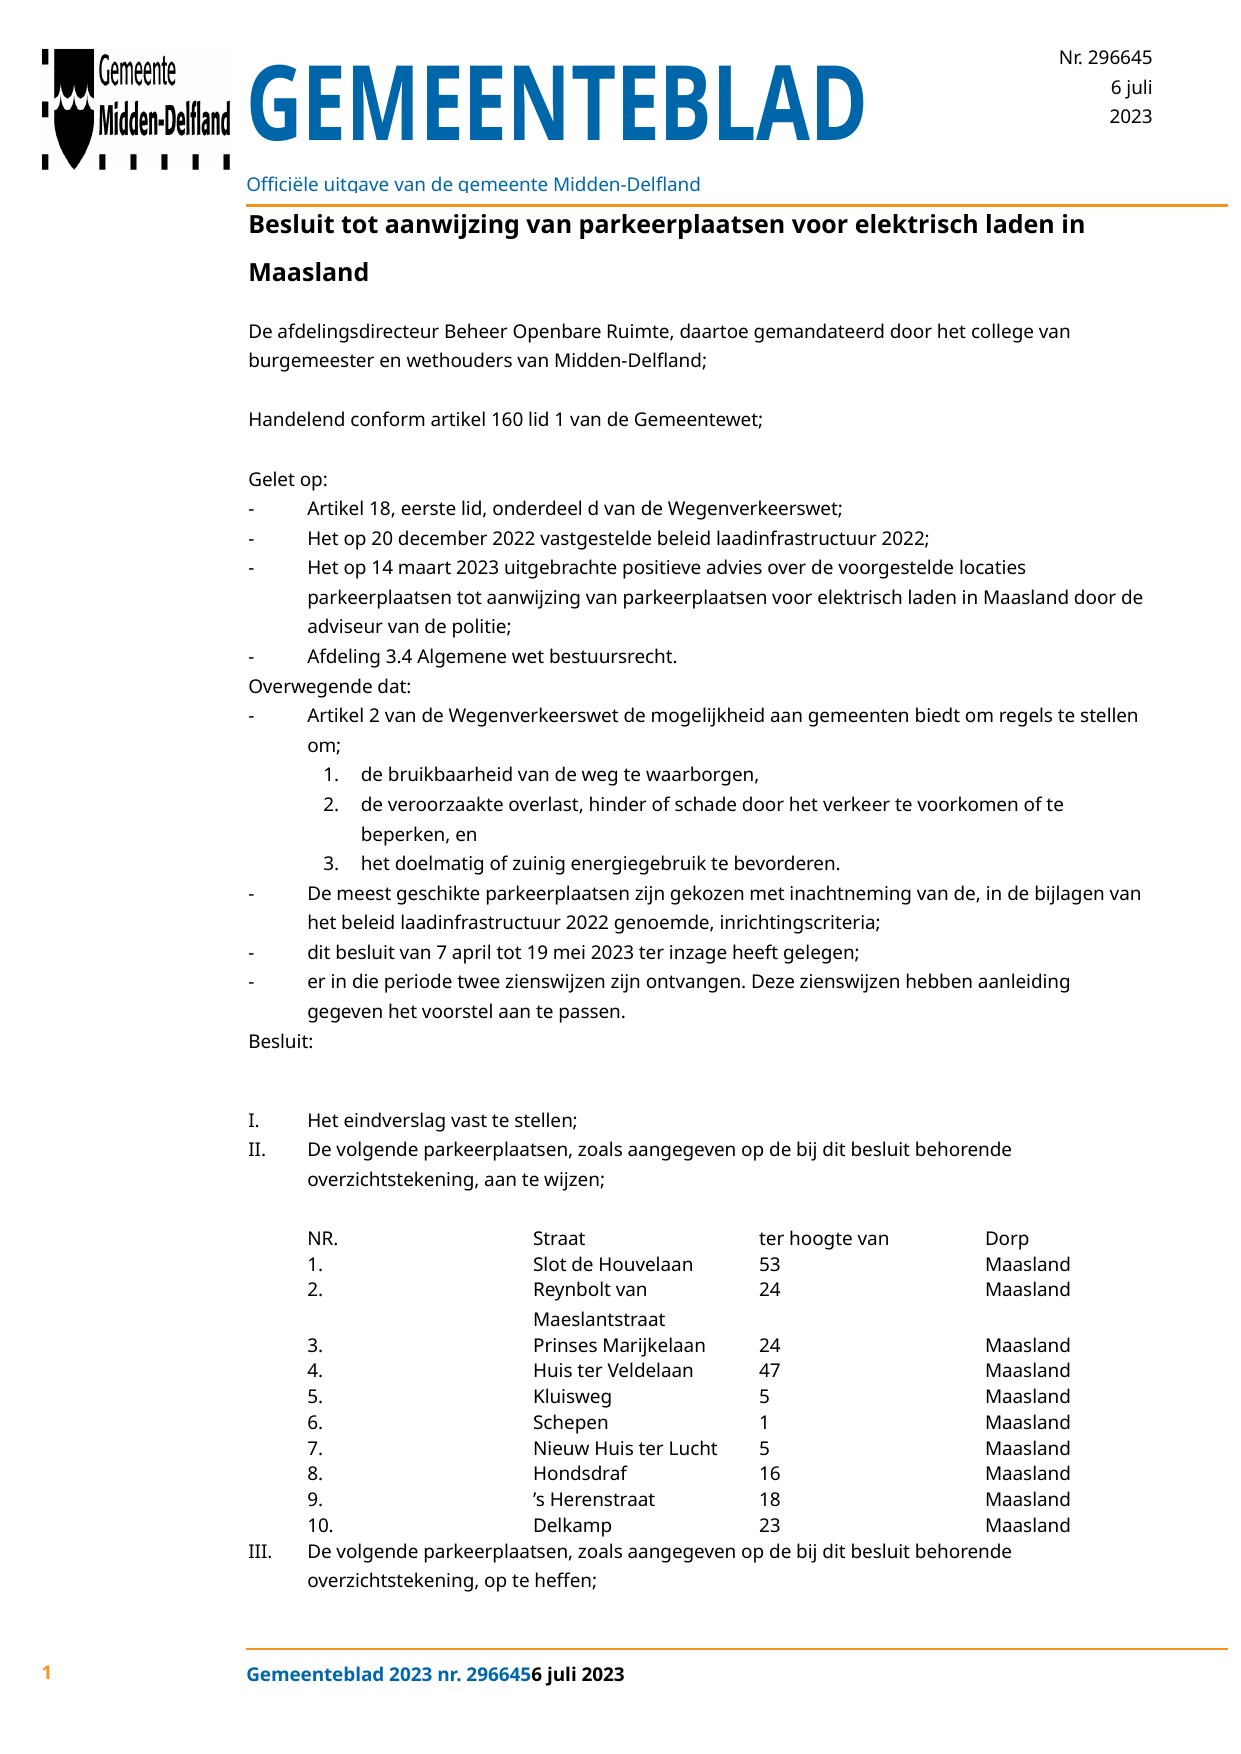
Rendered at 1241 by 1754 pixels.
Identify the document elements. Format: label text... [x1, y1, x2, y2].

table_cell 4. [307, 1358, 533, 1383]
list Artikel 18, eerste lid, onderdeel d van de Wegenverkeerswet; [248, 495, 1152, 521]
table_cell 18 [759, 1486, 985, 1512]
table_cell 1 [759, 1409, 985, 1435]
table_cell 47 [759, 1358, 985, 1383]
table_cell Maasland [985, 1358, 1211, 1383]
table_cell Slot de Houvelaan [533, 1251, 759, 1277]
table_cell Huis ter Veldelaan [533, 1358, 759, 1383]
table_cell Maasland [985, 1277, 1211, 1332]
table_cell 9. [307, 1486, 533, 1512]
list Het op 20 december 2022 vastgestelde beleid laadinfrastructuur 2022; [248, 525, 1152, 551]
table_cell Prinses Marijkelaan [533, 1332, 759, 1358]
table_cell Maasland [985, 1251, 1211, 1277]
table_header Dorp [985, 1225, 1211, 1251]
table_cell Maasland [985, 1384, 1211, 1409]
table_cell 5 [759, 1435, 985, 1461]
table_header ter hoogte van [759, 1225, 985, 1251]
text Handelend conform artikel 160 lid 1 van de Gemeentewet; [248, 407, 1152, 432]
text Besluit tot aanwijzing van parkeerplaatsen voor elektrisch laden in Maasland [248, 207, 1152, 288]
text Besluit: [248, 1028, 1152, 1054]
list De meest geschikte parkeerplaatsen zijn gekozen met inachtneming van de, in de bijlagen van het beleid laadinfrastructuur 2022 genoemde, inrichtingscriteria; [248, 880, 1152, 935]
table_cell Maasland [985, 1332, 1211, 1358]
table_cell 3. [307, 1332, 533, 1358]
table_cell 24 [759, 1332, 985, 1358]
list Artikel 2 van de Wegenverkeerswet de mogelijkheid aan gemeenten biedt om regels te stellen om; [248, 702, 1152, 758]
list Het eindverslag vast te stellen; [248, 1107, 1152, 1132]
list dit besluit van 7 april tot 19 mei 2023 ter inzage heeft gelegen; [248, 939, 1152, 965]
table_cell Kluisweg [533, 1384, 759, 1409]
table_cell 6. [307, 1409, 533, 1435]
list De volgende parkeerplaatsen, zoals aangegeven op de bij dit besluit behorende overzichtstekening, op te heffen; [248, 1538, 1152, 1593]
table_cell 7. [307, 1435, 533, 1461]
table_cell Maasland [985, 1486, 1211, 1512]
list er in die periode twee zienswijzen zijn ontvangen. Deze zienswijzen hebben aanleiding gegeven het voorstel aan te passen. [248, 969, 1152, 1024]
table_cell 10. [307, 1512, 533, 1538]
list De volgende parkeerplaatsen, zoals aangegeven op de bij dit besluit behorende overzichtstekening, aan te wijzen; [248, 1136, 1152, 1192]
table_cell 2. [307, 1277, 533, 1332]
text Gelet op: [248, 466, 1152, 492]
table_cell 8. [307, 1461, 533, 1486]
list het doelmatig of zuinig energiegebruik te bevorderen. [323, 850, 1152, 876]
table_cell ’s Herenstraat [533, 1486, 759, 1512]
list Het op 14 maart 2023 uitgebrachte positieve advies over de voorgestelde locaties parkeerplaatsen tot aanwijzing van parkeerplaatsen voor elektrisch laden in Maasland door de adviseur van de politie; [248, 554, 1152, 639]
table_cell 53 [759, 1251, 985, 1277]
table_cell Nieuw Huis ter Lucht [533, 1435, 759, 1461]
list de veroorzaakte overlast, hinder of schade door het verkeer te voorkomen of te beperken, en [323, 791, 1152, 847]
table_cell Maasland [985, 1512, 1211, 1538]
table_cell Delkamp [533, 1512, 759, 1538]
table_cell 23 [759, 1512, 985, 1538]
list Afdeling 3.4 Algemene wet bestuursrecht. [248, 643, 1152, 669]
table_cell Maasland [985, 1435, 1211, 1461]
table_cell Reynbolt van Maeslantstraat [533, 1277, 759, 1332]
table_cell 5. [307, 1384, 533, 1409]
list de bruikbaarheid van de weg te waarborgen, [323, 762, 1152, 787]
table_cell 16 [759, 1461, 985, 1486]
picture [41, 47, 231, 172]
table_cell Schepen [533, 1409, 759, 1435]
table_cell Hondsdraf [533, 1461, 759, 1486]
table_cell Maasland [985, 1461, 1211, 1486]
table_header Straat [533, 1225, 759, 1251]
table_cell 24 [759, 1277, 985, 1332]
table_header NR. [307, 1225, 533, 1251]
table_cell Maasland [985, 1409, 1211, 1435]
table_cell 5 [759, 1384, 985, 1409]
text De afdelingsdirecteur Beheer Openbare Ruimte, daartoe gemandateerd door het college van burgemeester en wethouders van Midden-Delfland; [248, 318, 1152, 373]
text Overwegende dat: [248, 673, 1152, 699]
table_cell 1. [307, 1251, 533, 1277]
